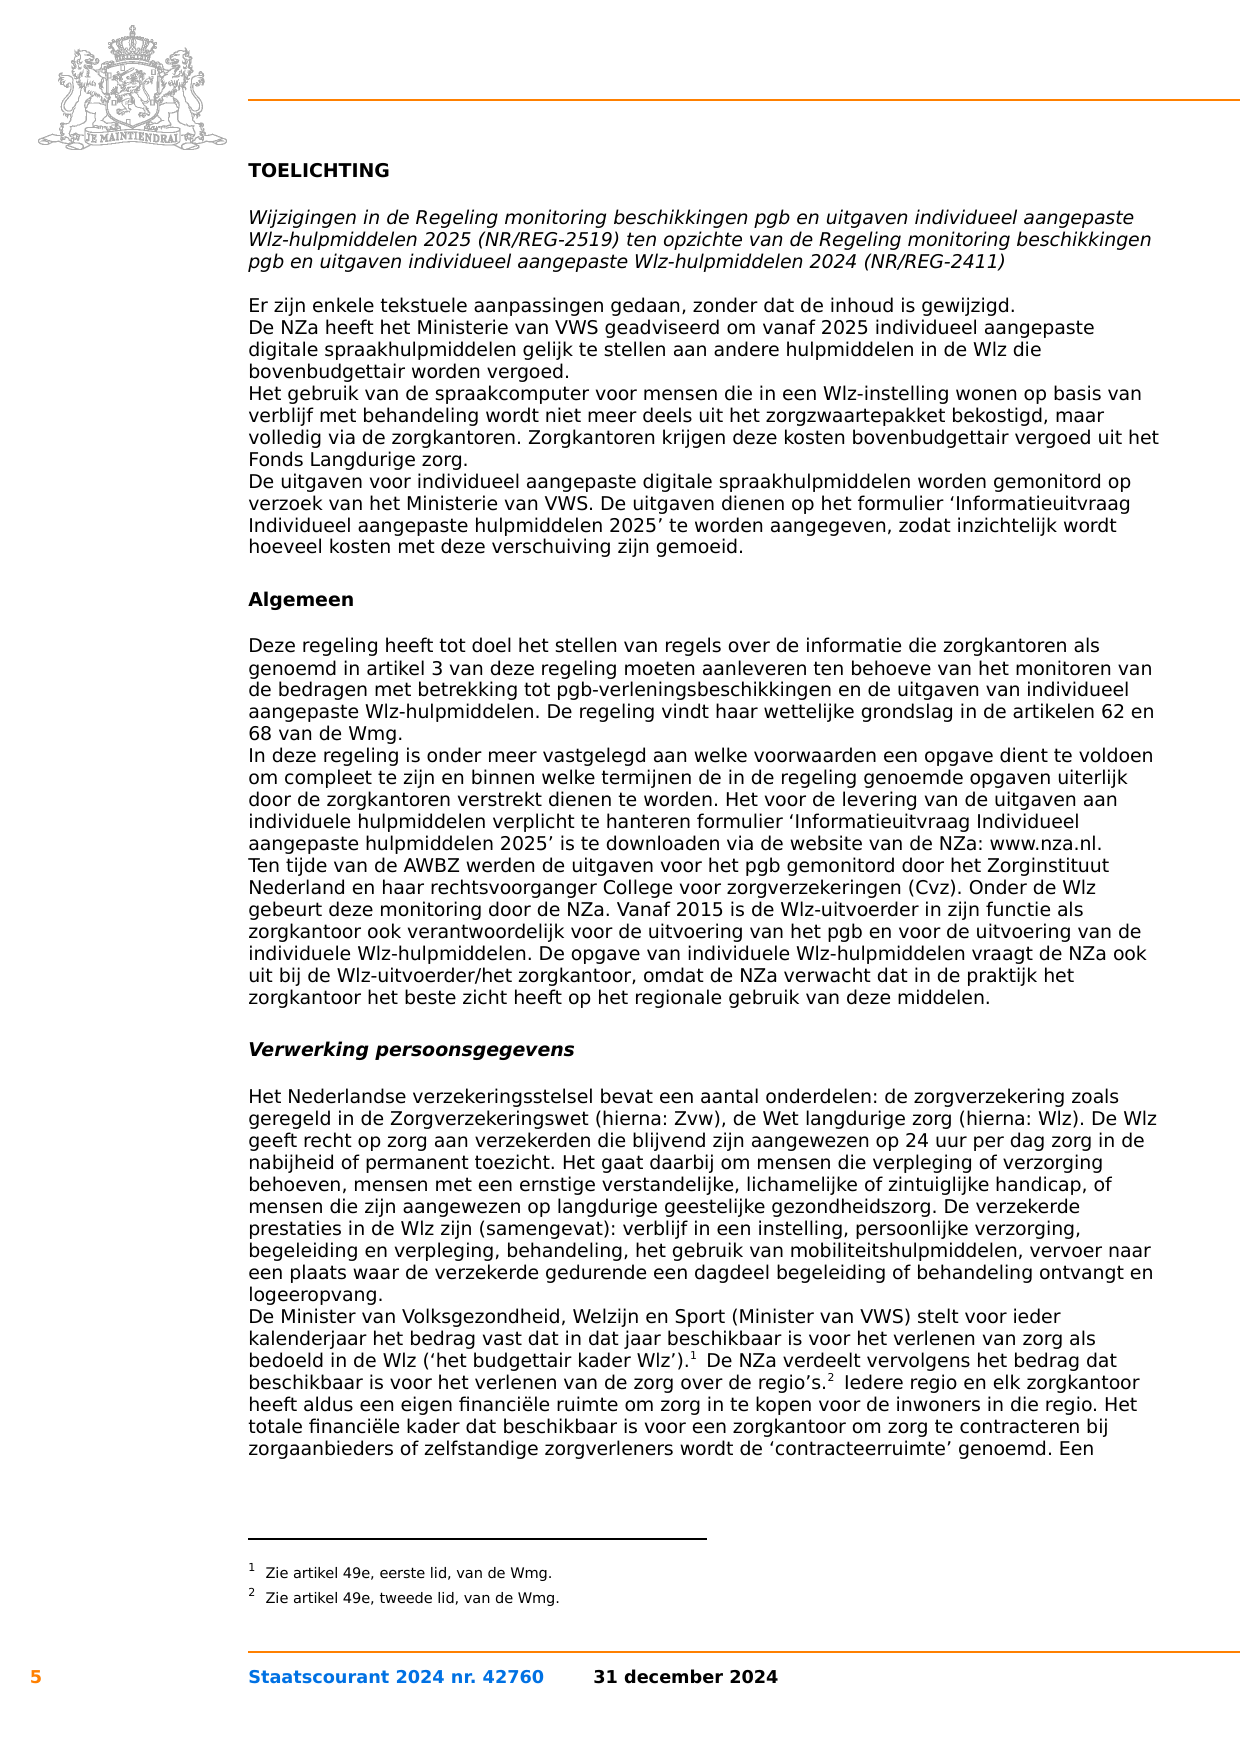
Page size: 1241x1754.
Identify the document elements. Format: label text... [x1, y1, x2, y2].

text De Minister van Volksgezondheid, Welzijn en Sport (Minister van VWS) stelt voor ieder kalenderjaar het bedrag vast dat in dat jaar beschikbaar is voor het verlenen van zorg als bedoeld in de Wlz (‘het budgettair kader Wlz’). De NZa verdeelt vervolgens het bedrag dat beschikbaar is voor het verlenen van de zorg over de regio’s. Iedere regio en elk zorgkantoor heeft aldus een eigen financiële ruimte om zorg in te kopen voor de inwoners in die regio. Het totale financiële kader dat beschikbaar is voor een zorgkantoor om zorg te contracteren bij zorgaanbieders of zelfstandige zorgverleners wordt de ‘contracteerruimte’ genoemd. Een [248, 1306, 1163, 1460]
text De uitgaven voor individueel aangepaste digitale spraakhulpmiddelen worden gemonitord op verzoek van het Ministerie van VWS. De uitgaven dienen op het formulier ‘Informatieuitvraag Individueel aangepaste hulpmiddelen 2025’ te worden aangegeven, zodat inzichtelijk wordt hoeveel kosten met deze verschuiving zijn gemoeid. [248, 471, 1163, 558]
text Er zijn enkele tekstuele aanpassingen gedaan, zonder dat de inhoud is gewijzigd. [248, 295, 1163, 317]
text De NZa heeft het Ministerie van VWS geadviseerd om vanaf 2025 individueel aangepaste digitale spraakhulpmiddelen gelijk te stellen aan andere hulpmiddelen in de Wlz die bovenbudgettair worden vergoed. [248, 317, 1163, 383]
text Deze regeling heeft tot doel het stellen van regels over de informatie die zorgkantoren als genoemd in artikel 3 van deze regeling moeten aanleveren ten behoeve van het monitoren van de bedragen met betrekking tot pgb-verleningsbeschikkingen en de uitgaven van individueel aangepaste Wlz-hulpmiddelen. De regeling vindt haar wettelijke grondslag in de artikelen 62 en 68 van de Wmg. [248, 635, 1163, 745]
text Het Nederlandse verzekeringsstelsel bevat een aantal onderdelen: de zorgverzekering zoals geregeld in de Zorgverzekeringswet (hierna: Zvw), de Wet langdurige zorg (hierna: Wlz). De Wlz geeft recht op zorg aan verzekerden die blijvend zijn aangewezen op 24 uur per dag zorg in de nabijheid of permanent toezicht. Het gaat daarbij om mensen die verpleging of verzorging behoeven, mensen met een ernstige verstandelijke, lichamelijke of zintuiglijke handicap, of mensen die zijn aangewezen op langdurige geestelijke gezondheidszorg. De verzekerde prestaties in de Wlz zijn (samengevat): verblijf in een instelling, persoonlijke verzorging, begeleiding en verpleging, behandeling, het gebruik van mobiliteitshulpmiddelen, vervoer naar een plaats waar de verzekerde gedurende een dagdeel begeleiding of behandeling ontvangt en logeeropvang. [248, 1086, 1163, 1306]
subtitle Verwerking persoonsgegevens [248, 1039, 1163, 1061]
text Zie artikel 49e, tweede lid, van de Wmg. [248, 1586, 1163, 1608]
text Zie artikel 49e, eerste lid, van de Wmg. [248, 1561, 1163, 1583]
text Het gebruik van de spraakcomputer voor mensen die in een Wlz-instelling wonen op basis van verblijf met behandeling wordt niet meer deels uit het zorgzwaartepakket bekostigd, maar volledig via de zorgkantoren. Zorgkantoren krijgen deze kosten bovenbudgettair vergoed uit het Fonds Langdurige zorg. [248, 383, 1163, 471]
text In deze regeling is onder meer vastgelegd aan welke voorwaarden een opgave dient te voldoen om compleet te zijn en binnen welke termijnen de in de regeling genoemde opgaven uiterlijk door de zorgkantoren verstrekt dienen te worden. Het voor de levering van de uitgaven aan individuele hulpmiddelen verplicht te hanteren formulier ‘Informatieuitvraag Individueel aangepaste hulpmiddelen 2025’ is te downloaden via de website van de NZa: www.nza.nl. [248, 745, 1163, 855]
text Ten tijde van de AWBZ werden de uitgaven voor het pgb gemonitord door het Zorginstituut Nederland en haar rechtsvoorganger College voor zorgverzekeringen (Cvz). Onder de Wlz gebeurt deze monitoring door de NZa. Vanaf 2015 is de Wlz-uitvoerder in zijn functie als zorgkantoor ook verantwoordelijk voor de uitvoering van het pgb en voor de uitvoering van de individuele Wlz-hulpmiddelen. De opgave van individuele Wlz-hulpmiddelen vraagt de NZa ook uit bij de Wlz-uitvoerder/het zorgkantoor, omdat de NZa verwacht dat in de praktijk het zorgkantoor het beste zicht heeft op het regionale gebruik van deze middelen. [248, 855, 1163, 1009]
text Wijzigingen in de Regeling monitoring beschikkingen pgb en uitgaven individueel aangepaste Wlz-hulpmiddelen 2025 (NR/REG-2519) ten opzichte van de Regeling monitoring beschikkingen pgb en uitgaven individueel aangepaste Wlz-hulpmiddelen 2024 (NR/REG-2411) [248, 207, 1163, 273]
subtitle Algemeen [248, 588, 1163, 610]
picture [38, 25, 227, 150]
subtitle TOELICHTING [248, 160, 1163, 182]
